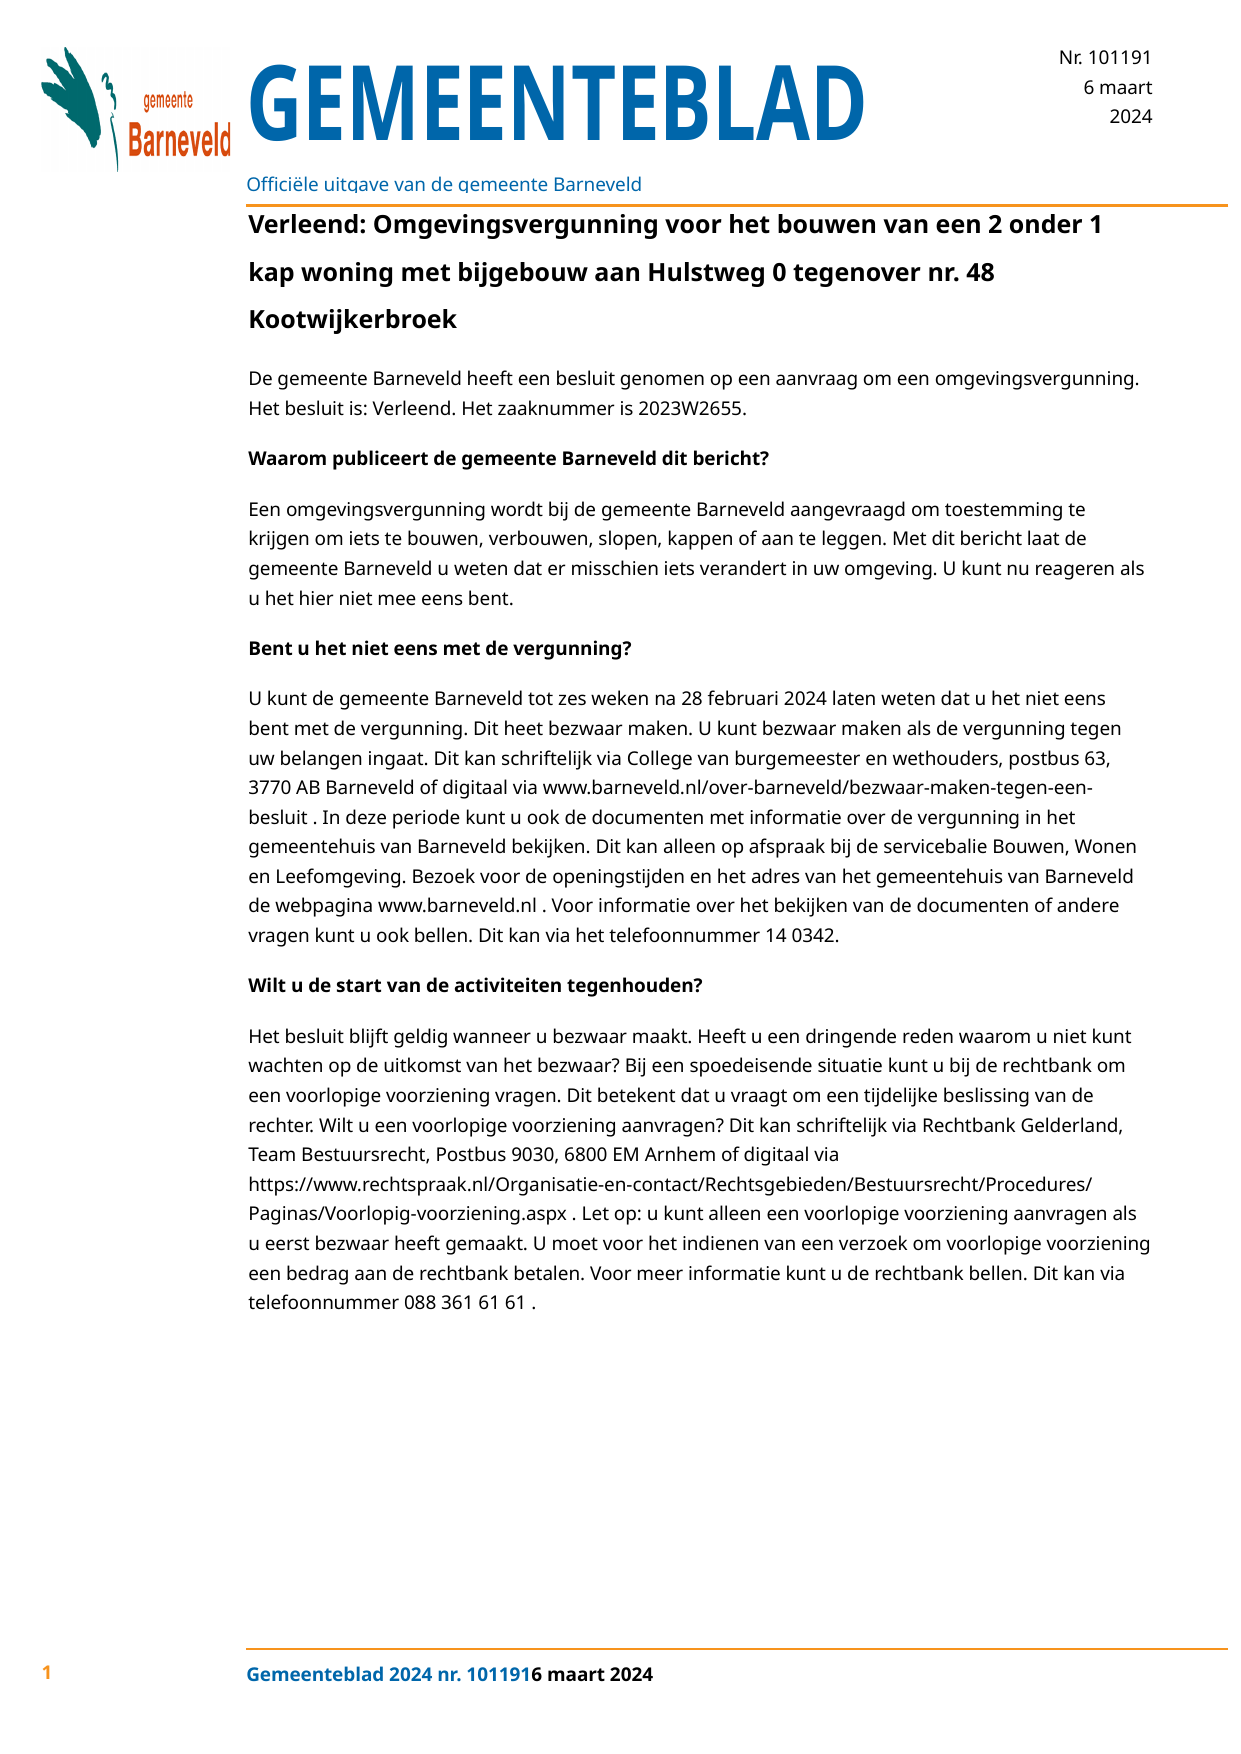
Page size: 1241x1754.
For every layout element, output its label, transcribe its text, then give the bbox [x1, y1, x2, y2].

text Verleend: Omgevingsvergunning voor het bouwen van een 2 onder 1 kap woning met bijgebouw aan Hulstweg 0 tegenover nr. 48 Kootwijkerbroek [248, 207, 1152, 336]
text Bent u het niet eens met de vergunning? [248, 635, 1152, 661]
text Wilt u de start van de activiteiten tegenhouden? [248, 973, 1152, 998]
picture [41, 47, 231, 172]
text Het besluit blijft geldig wanneer u bezwaar maakt. Heeft u een dringende reden waarom u niet kunt wachten op de uitkomst van het bezwaar? Bij een spoedeisende situatie kunt u bij de rechtbank om een voorlopige voorziening vragen. Dit betekent dat u vraagt om een tijdelijke beslissing van de rechter. Wilt u een voorlopige voorziening aanvragen? Dit kan schriftelijk via Rechtbank Gelderland, Team Bestuursrecht, Postbus 9030, 6800 EM Arnhem of digitaal via https://www.rechtspraak.nl/Organisatie-en-contact/Rechtsgebieden/Bestuursrecht/Procedures/Paginas/Voorlopig-voorziening.aspx . Let op: u kunt alleen een voorlopige voorziening aanvragen als u eerst bezwaar heeft gemaakt. U moet voor het indienen van een verzoek om voorlopige voorziening een bedrag aan de rechtbank betalen. Voor meer informatie kunt u de rechtbank bellen. Dit kan via telefoonnummer 088 361 61 61 . [248, 1023, 1152, 1315]
text Een omgevingsvergunning wordt bij de gemeente Barneveld aangevraagd om toestemming te krijgen om iets te bouwen, verbouwen, slopen, kappen of aan te leggen. Met dit bericht laat de gemeente Barneveld u weten dat er misschien iets verandert in uw omgeving. U kunt nu reageren als u het hier niet mee eens bent. [248, 496, 1152, 610]
text De gemeente Barneveld heeft een besluit genomen op een aanvraag om een omgevingsvergunning. Het besluit is: Verleend. Het zaaknummer is 2023W2655. [248, 366, 1152, 421]
text U kunt de gemeente Barneveld tot zes weken na 28 februari 2024 laten weten dat u het niet eens bent met de vergunning. Dit heet bezwaar maken. U kunt bezwaar maken als de vergunning tegen uw belangen ingaat. Dit kan schriftelijk via College van burgemeester en wethouders, postbus 63, 3770 AB Barneveld of digitaal via www.barneveld.nl/over-barneveld/bezwaar-maken-tegen-een-besluit . In deze periode kunt u ook de documenten met informatie over de vergunning in het gemeentehuis van Barneveld bekijken. Dit kan alleen op afspraak bij de servicebalie Bouwen, Wonen en Leefomgeving. Bezoek voor de openingstijden en het adres van het gemeentehuis van Barneveld de webpagina www.barneveld.nl . Voor informatie over het bekijken van de documenten of andere vragen kunt u ook bellen. Dit kan via het telefoonnummer 14 0342. [248, 686, 1152, 948]
text Waarom publiceert de gemeente Barneveld dit bericht? [248, 446, 1152, 471]
